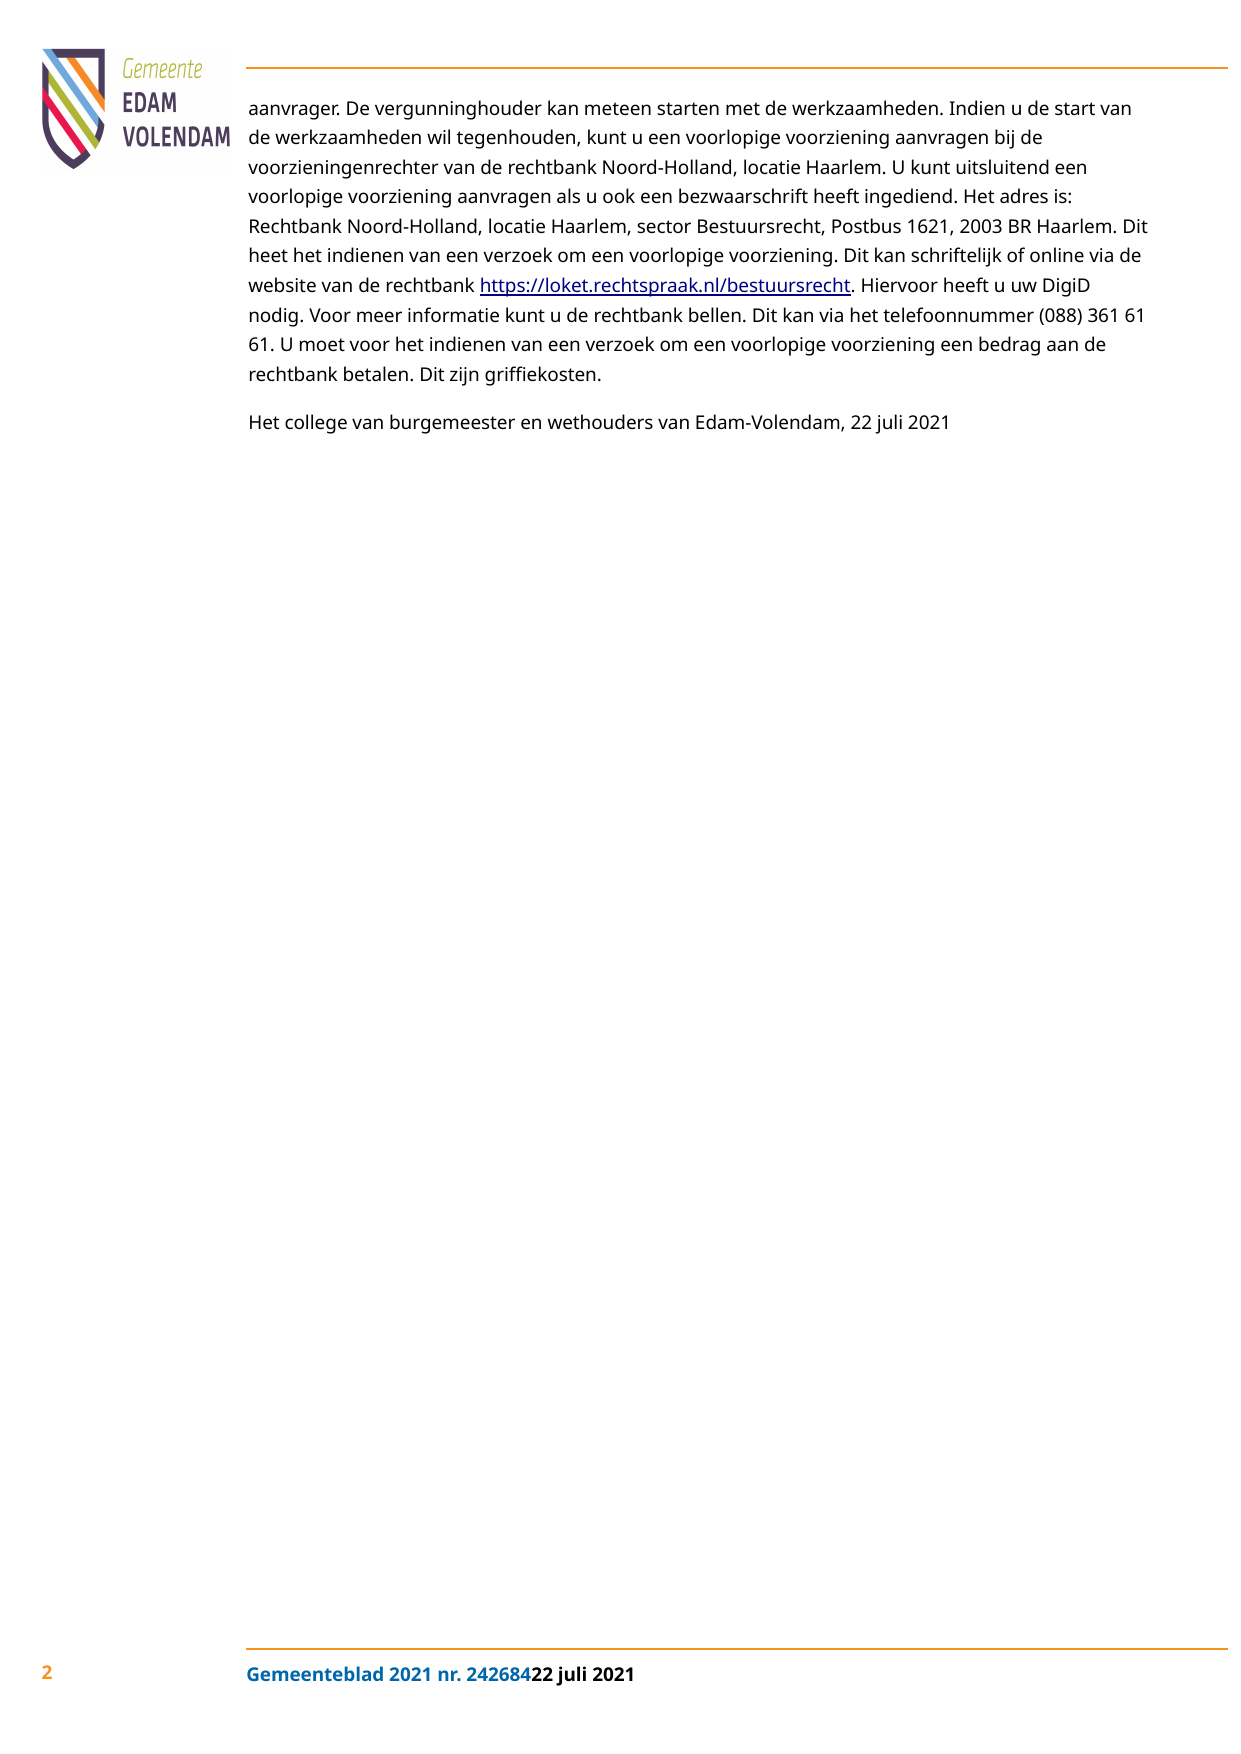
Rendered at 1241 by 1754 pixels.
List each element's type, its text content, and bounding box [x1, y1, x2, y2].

picture [41, 47, 231, 172]
text aanvrager. De vergunninghouder kan meteen starten met de werkzaamheden. Indien u de start van de werkzaamheden wil tegenhouden, kunt u een voorlopige voorziening aanvragen bij de voorzieningenrechter van de rechtbank Noord-Holland, locatie Haarlem. U kunt uitsluitend een voorlopige voorziening aanvragen als u ook een bezwaarschrift heeft ingediend. Het adres is: Rechtbank Noord-Holland, locatie Haarlem, sector Bestuursrecht, Postbus 1621, 2003 BR Haarlem. Dit heet het indienen van een verzoek om een voorlopige voorziening. Dit kan schriftelijk of online via de website van de rechtbank https://loket.rechtspraak.nl/bestuursrecht. Hiervoor heeft u uw DigiD nodig. Voor meer informatie kunt u de rechtbank bellen. Dit kan via het telefoonnummer (088) 361 61 61. U moet voor het indienen van een verzoek om een voorlopige voorziening een bedrag aan de rechtbank betalen. Dit zijn griffiekosten. [248, 95, 1152, 387]
text Het college van burgemeester en wethouders van Edam-Volendam, 22 juli 2021 [248, 409, 1152, 434]
